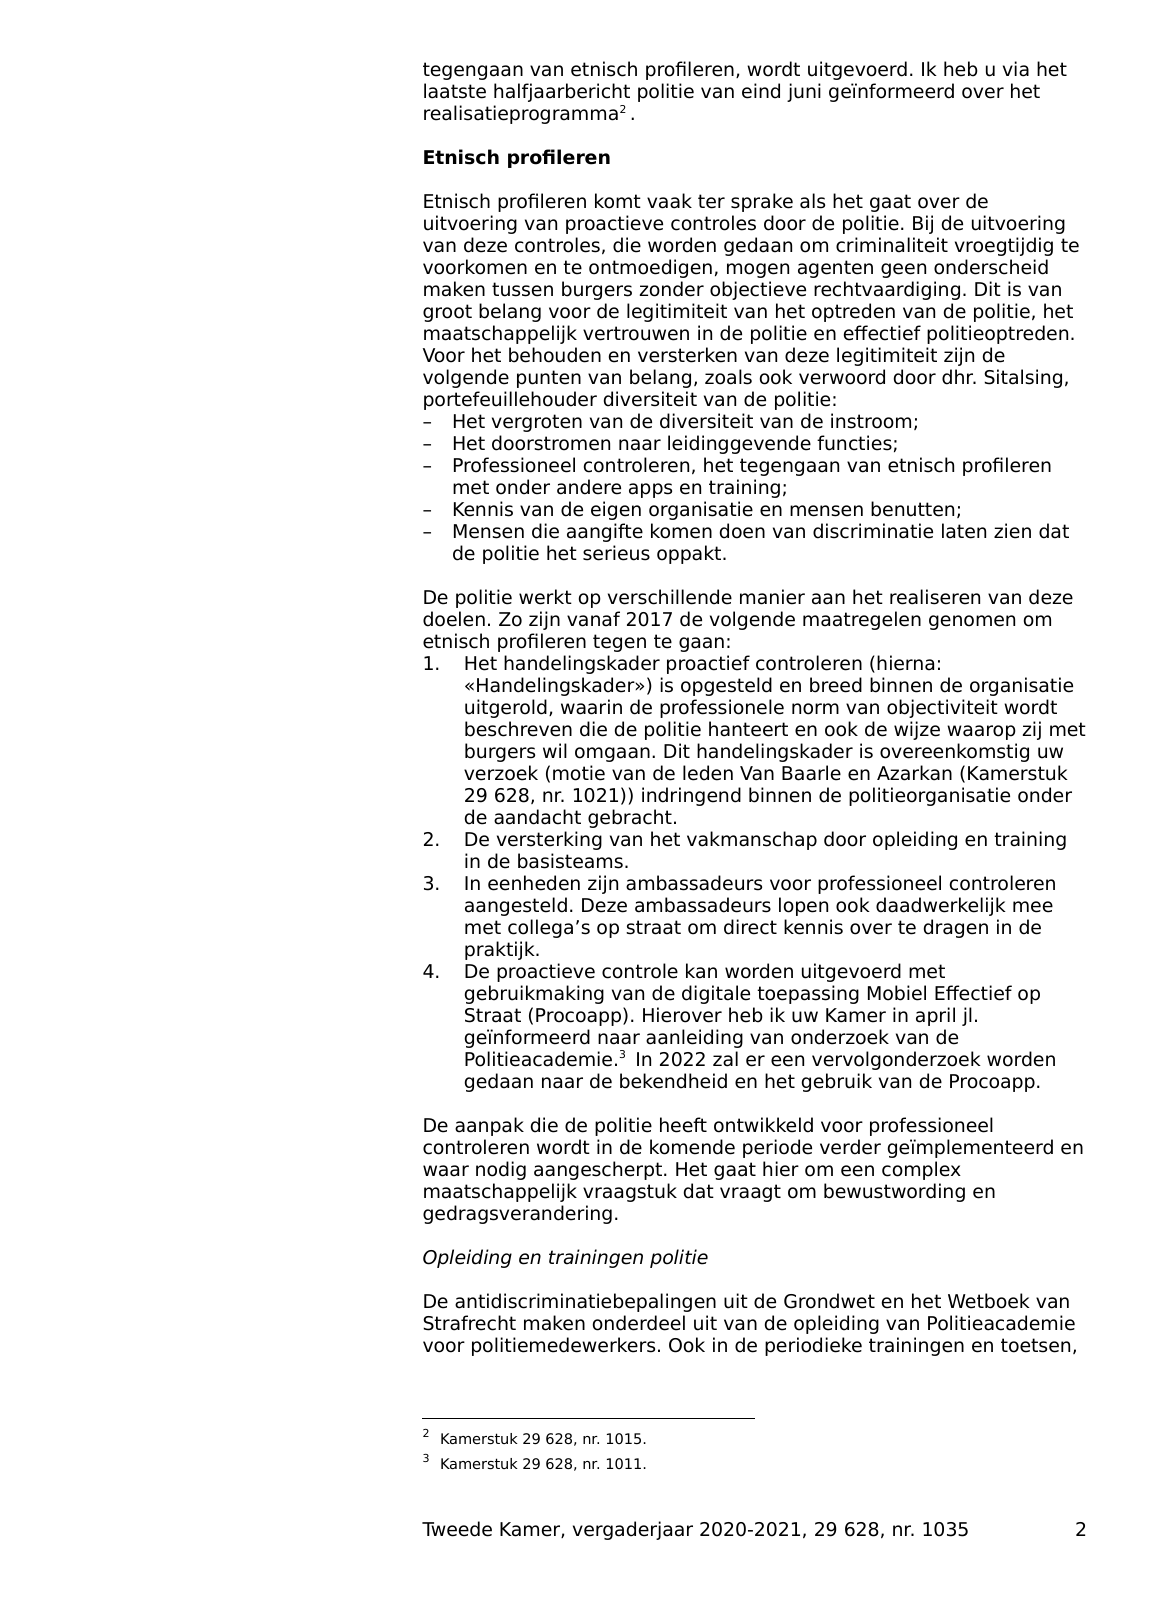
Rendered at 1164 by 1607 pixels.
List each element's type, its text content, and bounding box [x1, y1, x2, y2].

subtitle Opleiding en trainingen politie [422, 1247, 1087, 1269]
text 1. Het handelingskader proactief controleren (hierna: «Handelingskader») is opgesteld en breed binnen de organisatie uitgerold, waarin de professionele norm van objectiviteit wordt beschreven die de politie hanteert en ook de wijze waarop zij met burgers wil omgaan. Dit handelingskader is overeenkomstig uw verzoek (motie van de leden Van Baarle en Azarkan (Kamerstuk 29 628, nr. 1021)) indringend binnen de politieorganisatie onder de aandacht gebracht. [422, 653, 1087, 829]
text 4. De proactieve controle kan worden uitgevoerd met gebruikmaking van de digitale toepassing Mobiel Effectief op Straat (Procoapp). Hierover heb ik uw Kamer in april jl. geïnformeerd naar aanleiding van onderzoek van de Politieacademie. In 2022 zal er een vervolgonderzoek worden gedaan naar de bekendheid en het gebruik van de Procoapp. [422, 961, 1087, 1093]
text Kamerstuk 29 628, nr. 1011. [422, 1452, 1087, 1474]
text Etnisch profileren komt vaak ter sprake als het gaat over de uitvoering van proactieve controles door de politie. Bij de uitvoering van deze controles, die worden gedaan om criminaliteit vroegtijdig te voorkomen en te ontmoedigen, mogen agenten geen onderscheid maken tussen burgers zonder objectieve rechtvaardiging. Dit is van groot belang voor de legitimiteit van het optreden van de politie, het maatschappelijk vertrouwen in de politie en effectief politieoptreden. Voor het behouden en versterken van deze legitimiteit zijn de volgende punten van belang, zoals ook verwoord door dhr. Sitalsing, portefeuillehouder diversiteit van de politie: [422, 191, 1087, 411]
text 3. In eenheden zijn ambassadeurs voor professioneel controleren aangesteld. Deze ambassadeurs lopen ook daadwerkelijk mee met collega’s op straat om direct kennis over te dragen in de praktijk. [422, 873, 1087, 961]
text – Mensen die aangifte komen doen van discriminatie laten zien dat de politie het serieus oppakt. [422, 521, 1087, 565]
text tegengaan van etnisch profileren, wordt uitgevoerd. Ik heb u via het laatste halfjaarbericht politie van eind juni geïnformeerd over het realisatieprogramma. [422, 59, 1087, 125]
text De antidiscriminatiebepalingen uit de Grondwet en het Wetboek van Strafrecht maken onderdeel uit van de opleiding van Politieacademie voor politiemedewerkers. Ook in de periodieke trainingen en toetsen, [422, 1291, 1087, 1357]
text – Het doorstromen naar leidinggevende functies; [422, 433, 1087, 455]
text – Het vergroten van de diversiteit van de instroom; [422, 411, 1087, 433]
text 2. De versterking van het vakmanschap door opleiding en training in de basisteams. [422, 829, 1087, 873]
text – Professioneel controleren, het tegengaan van etnisch profileren met onder andere apps en training; [422, 455, 1087, 499]
subtitle Etnisch profileren [422, 147, 1087, 169]
text De politie werkt op verschillende manier aan het realiseren van deze doelen. Zo zijn vanaf 2017 de volgende maatregelen genomen om etnisch profileren tegen te gaan: [422, 587, 1087, 653]
text Kamerstuk 29 628, nr. 1015. [422, 1427, 1087, 1449]
text – Kennis van de eigen organisatie en mensen benutten; [422, 499, 1087, 521]
text De aanpak die de politie heeft ontwikkeld voor professioneel controleren wordt in de komende periode verder geïmplementeerd en waar nodig aangescherpt. Het gaat hier om een complex maatschappelijk vraagstuk dat vraagt om bewustwording en gedragsverandering. [422, 1115, 1087, 1225]
